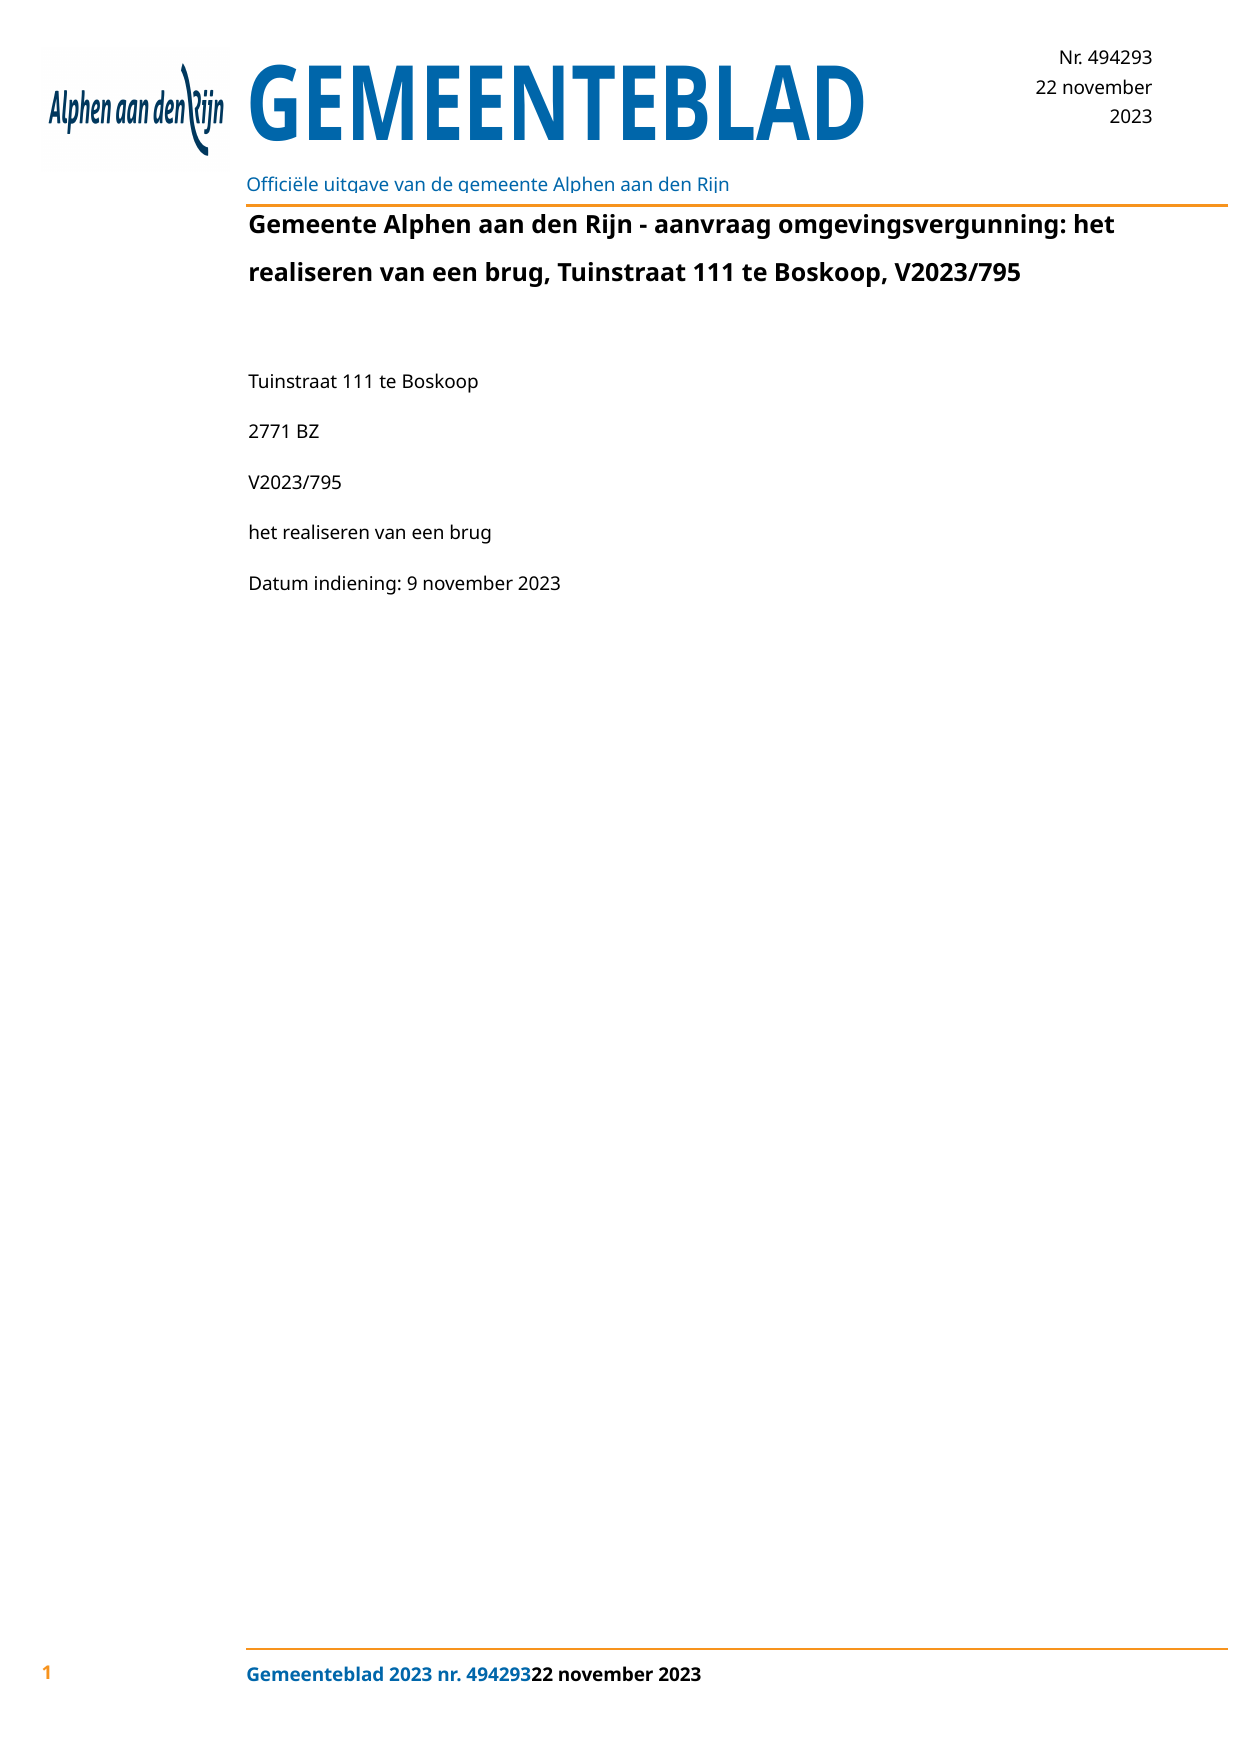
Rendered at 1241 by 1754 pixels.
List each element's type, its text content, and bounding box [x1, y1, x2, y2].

picture [41, 47, 231, 172]
text 2771 BZ [248, 419, 1152, 444]
text Tuinstraat 111 te Boskoop [248, 368, 1152, 394]
text Datum indiening: 9 november 2023 [248, 570, 1152, 596]
text V2023/795 [248, 469, 1152, 495]
text Gemeente Alphen aan den Rijn - aanvraag omgevingsvergunning: het realiseren van een brug, Tuinstraat 111 te Boskoop, V2023/795 [248, 207, 1152, 288]
text het realiseren van een brug [248, 519, 1152, 545]
